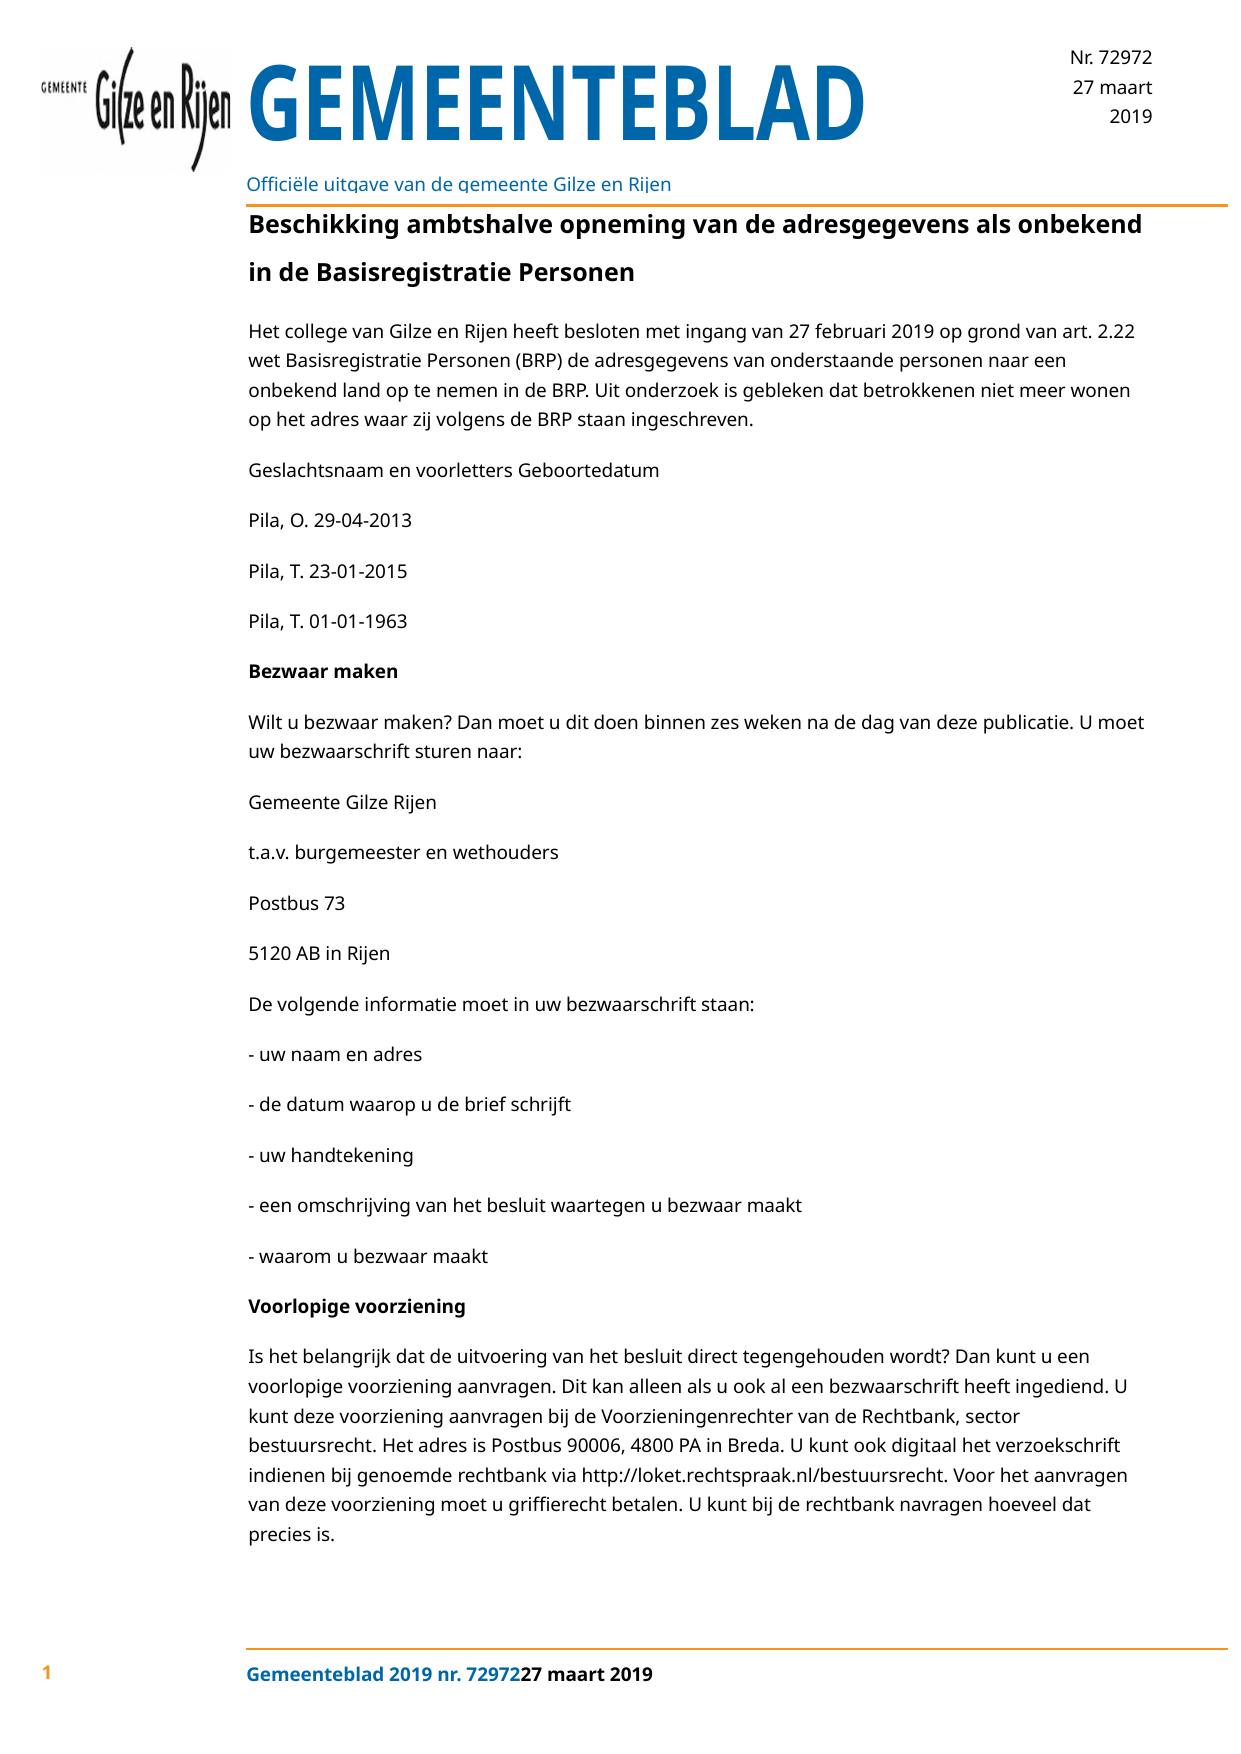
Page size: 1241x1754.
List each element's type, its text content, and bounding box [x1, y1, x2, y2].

text Wilt u bezwaar maken? Dan moet u dit doen binnen zes weken na de dag van deze publicatie. U moet uw bezwaarschrift sturen naar: [248, 709, 1152, 764]
text Beschikking ambtshalve opneming van de adresgegevens als onbekend in de Basisregistratie Personen [248, 207, 1152, 288]
text 5120 AB in Rijen [248, 940, 1152, 966]
text Pila, T. 01-01-1963 [248, 608, 1152, 634]
text Postbus 73 [248, 890, 1152, 916]
picture [41, 47, 231, 172]
text Pila, T. 23-01-2015 [248, 558, 1152, 584]
text - de datum waarop u de brief schrijft [248, 1092, 1152, 1117]
text Gemeente Gilze Rijen [248, 789, 1152, 815]
text t.a.v. burgemeester en wethouders [248, 839, 1152, 865]
text - waarom u bezwaar maakt [248, 1243, 1152, 1269]
text De volgende informatie moet in uw bezwaarschrift staan: [248, 991, 1152, 1017]
text Voorlopige voorziening [248, 1293, 1152, 1319]
text - uw handtekening [248, 1142, 1152, 1168]
text Is het belangrijk dat de uitvoering van het besluit direct tegengehouden wordt? Dan kunt u een voorlopige voorziening aanvragen. Dit kan alleen als u ook al een bezwaarschrift heeft ingediend. U kunt deze voorziening aanvragen bij de Voorzieningenrechter van de Rechtbank, sector bestuursrecht. Het adres is Postbus 90006, 4800 PA in Breda. U kunt ook digitaal het verzoekschrift indienen bij genoemde rechtbank via http://loket.rechtspraak.nl/bestuursrecht. Voor het aanvragen van deze voorziening moet u griffierecht betalen. U kunt bij de rechtbank navragen hoeveel dat precies is. [248, 1344, 1152, 1547]
text Pila, O. 29-04-2013 [248, 507, 1152, 533]
text Geslachtsnaam en voorletters Geboortedatum [248, 457, 1152, 483]
text Het college van Gilze en Rijen heeft besloten met ingang van 27 februari 2019 op grond van art. 2.22 wet Basisregistratie Personen (BRP) de adresgegevens van onderstaande personen naar een onbekend land op te nemen in de BRP. Uit onderzoek is gebleken dat betrokkenen niet meer wonen op het adres waar zij volgens de BRP staan ingeschreven. [248, 318, 1152, 432]
text Bezwaar maken [248, 659, 1152, 684]
text - uw naam en adres [248, 1041, 1152, 1067]
text - een omschrijving van het besluit waartegen u bezwaar maakt [248, 1192, 1152, 1218]
